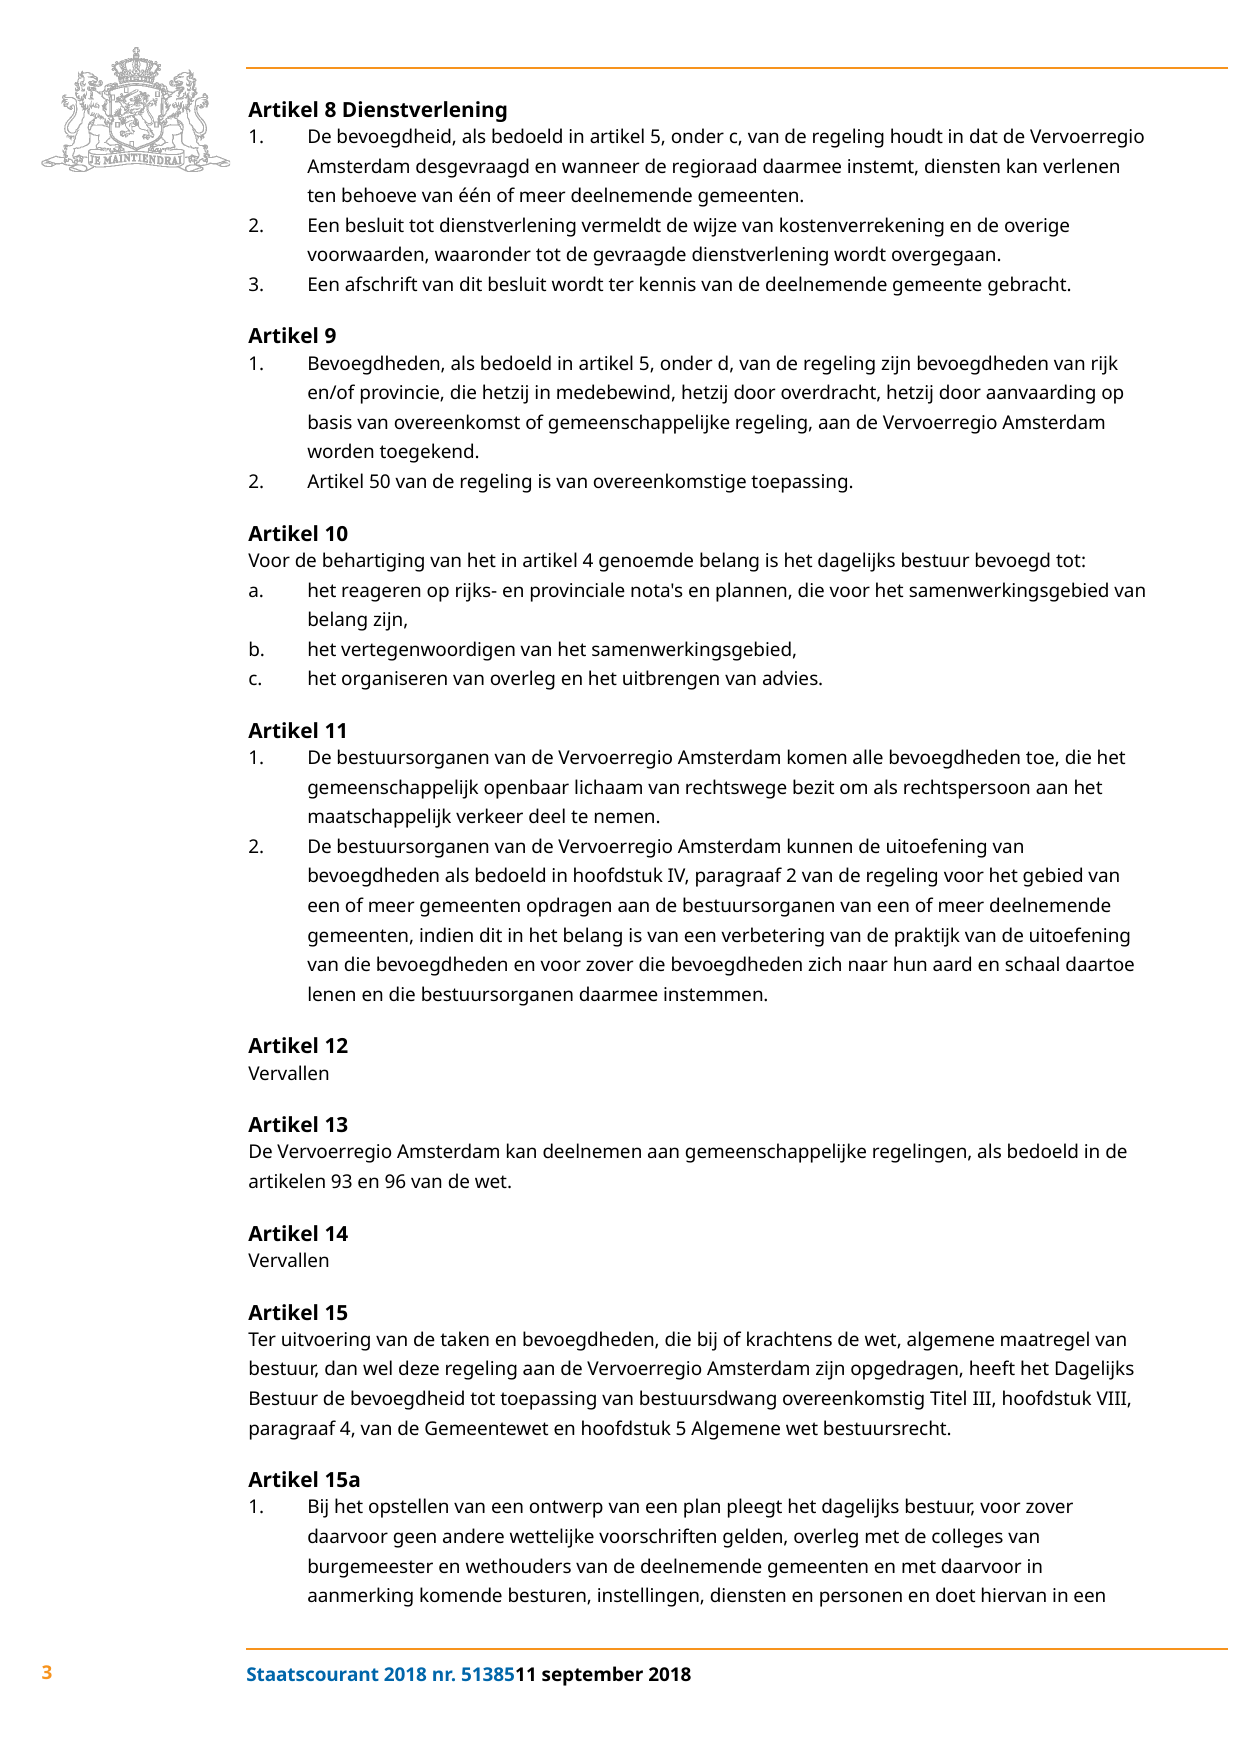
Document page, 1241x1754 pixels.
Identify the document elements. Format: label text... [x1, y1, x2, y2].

list Artikel 50 van de regeling is van overeenkomstige toepassing. [248, 468, 1152, 494]
text Artikel 15 [248, 1298, 1152, 1326]
text Artikel 11 [248, 716, 1152, 744]
list De bestuursorganen van de Vervoerregio Amsterdam komen alle bevoegdheden toe, die het gemeenschappelijk openbaar lichaam van rechtswege bezit om als rechtspersoon aan het maatschappelijk verkeer deel te nemen. [248, 744, 1152, 829]
list het reageren op rijks- en provinciale nota's en plannen, die voor het samenwerkingsgebied van belang zijn, [248, 577, 1152, 632]
text Artikel 8 Dienstverlening [248, 95, 1152, 123]
list Bij het opstellen van een ontwerp van een plan pleegt het dagelijks bestuur, voor zover daarvoor geen andere wettelijke voorschriften gelden, overleg met de colleges van burgemeester en wethouders van de deelnemende gemeenten en met daarvoor in aanmerking komende besturen, instellingen, diensten en personen en doet hiervan in een [248, 1494, 1152, 1608]
text Voor de behartiging van het in artikel 4 genoemde belang is het dagelijks bestuur bevoegd tot: [248, 547, 1152, 573]
list De bevoegdheid, als bedoeld in artikel 5, onder c, van de regeling houdt in dat de Vervoerregio Amsterdam desgevraagd en wanneer de regioraad daarmee instemt, diensten kan verlenen ten behoeve van één of meer deelnemende gemeenten. [248, 123, 1152, 208]
list De bestuursorganen van de Vervoerregio Amsterdam kunnen de uitoefening van bevoegdheden als bedoeld in hoofdstuk IV, paragraaf 2 van de regeling voor het gebied van een of meer gemeenten opdragen aan de bestuursorganen van een of meer deelnemende gemeenten, indien dit in het belang is van een verbetering van de praktijk van de uitoefening van die bevoegdheden en voor zover die bevoegdheden zich naar hun aard en schaal daartoe lenen en die bestuursorganen daarmee instemmen. [248, 833, 1152, 1007]
text Artikel 15a [248, 1465, 1152, 1494]
list het organiseren van overleg en het uitbrengen van advies. [248, 666, 1152, 691]
text Ter uitvoering van de taken en bevoegdheden, die bij of krachtens de wet, algemene maatregel van bestuur, dan wel deze regeling aan de Vervoerregio Amsterdam zijn opgedragen, heeft het Dagelijks Bestuur de bevoegdheid tot toepassing van bestuursdwang overeenkomstig Titel III, hoofdstuk VIII, paragraaf 4, van de Gemeentewet en hoofdstuk 5 Algemene wet bestuursrecht. [248, 1326, 1152, 1441]
list Bevoegdheden, als bedoeld in artikel 5, onder d, van de regeling zijn bevoegdheden van rijk en/of provincie, die hetzij in medebewind, hetzij door overdracht, hetzij door aanvaarding op basis van overeenkomst of gemeenschappelijke regeling, aan de Vervoerregio Amsterdam worden toegekend. [248, 350, 1152, 464]
text Artikel 14 [248, 1219, 1152, 1247]
text Artikel 9 [248, 322, 1152, 350]
text Vervallen [248, 1247, 1152, 1273]
text De Vervoerregio Amsterdam kan deelnemen aan gemeenschappelijke regelingen, als bedoeld in de artikelen 93 en 96 van de wet. [248, 1139, 1152, 1194]
text Vervallen [248, 1060, 1152, 1086]
list het vertegenwoordigen van het samenwerkingsgebied, [248, 636, 1152, 662]
list Een afschrift van dit besluit wordt ter kennis van de deelnemende gemeente gebracht. [248, 271, 1152, 297]
picture [41, 47, 231, 172]
text Artikel 13 [248, 1110, 1152, 1139]
text Artikel 10 [248, 519, 1152, 547]
list Een besluit tot dienstverlening vermeldt de wijze van kostenverrekening en de overige voorwaarden, waaronder tot de gevraagde dienstverlening wordt overgegaan. [248, 212, 1152, 267]
text Artikel 12 [248, 1031, 1152, 1060]
